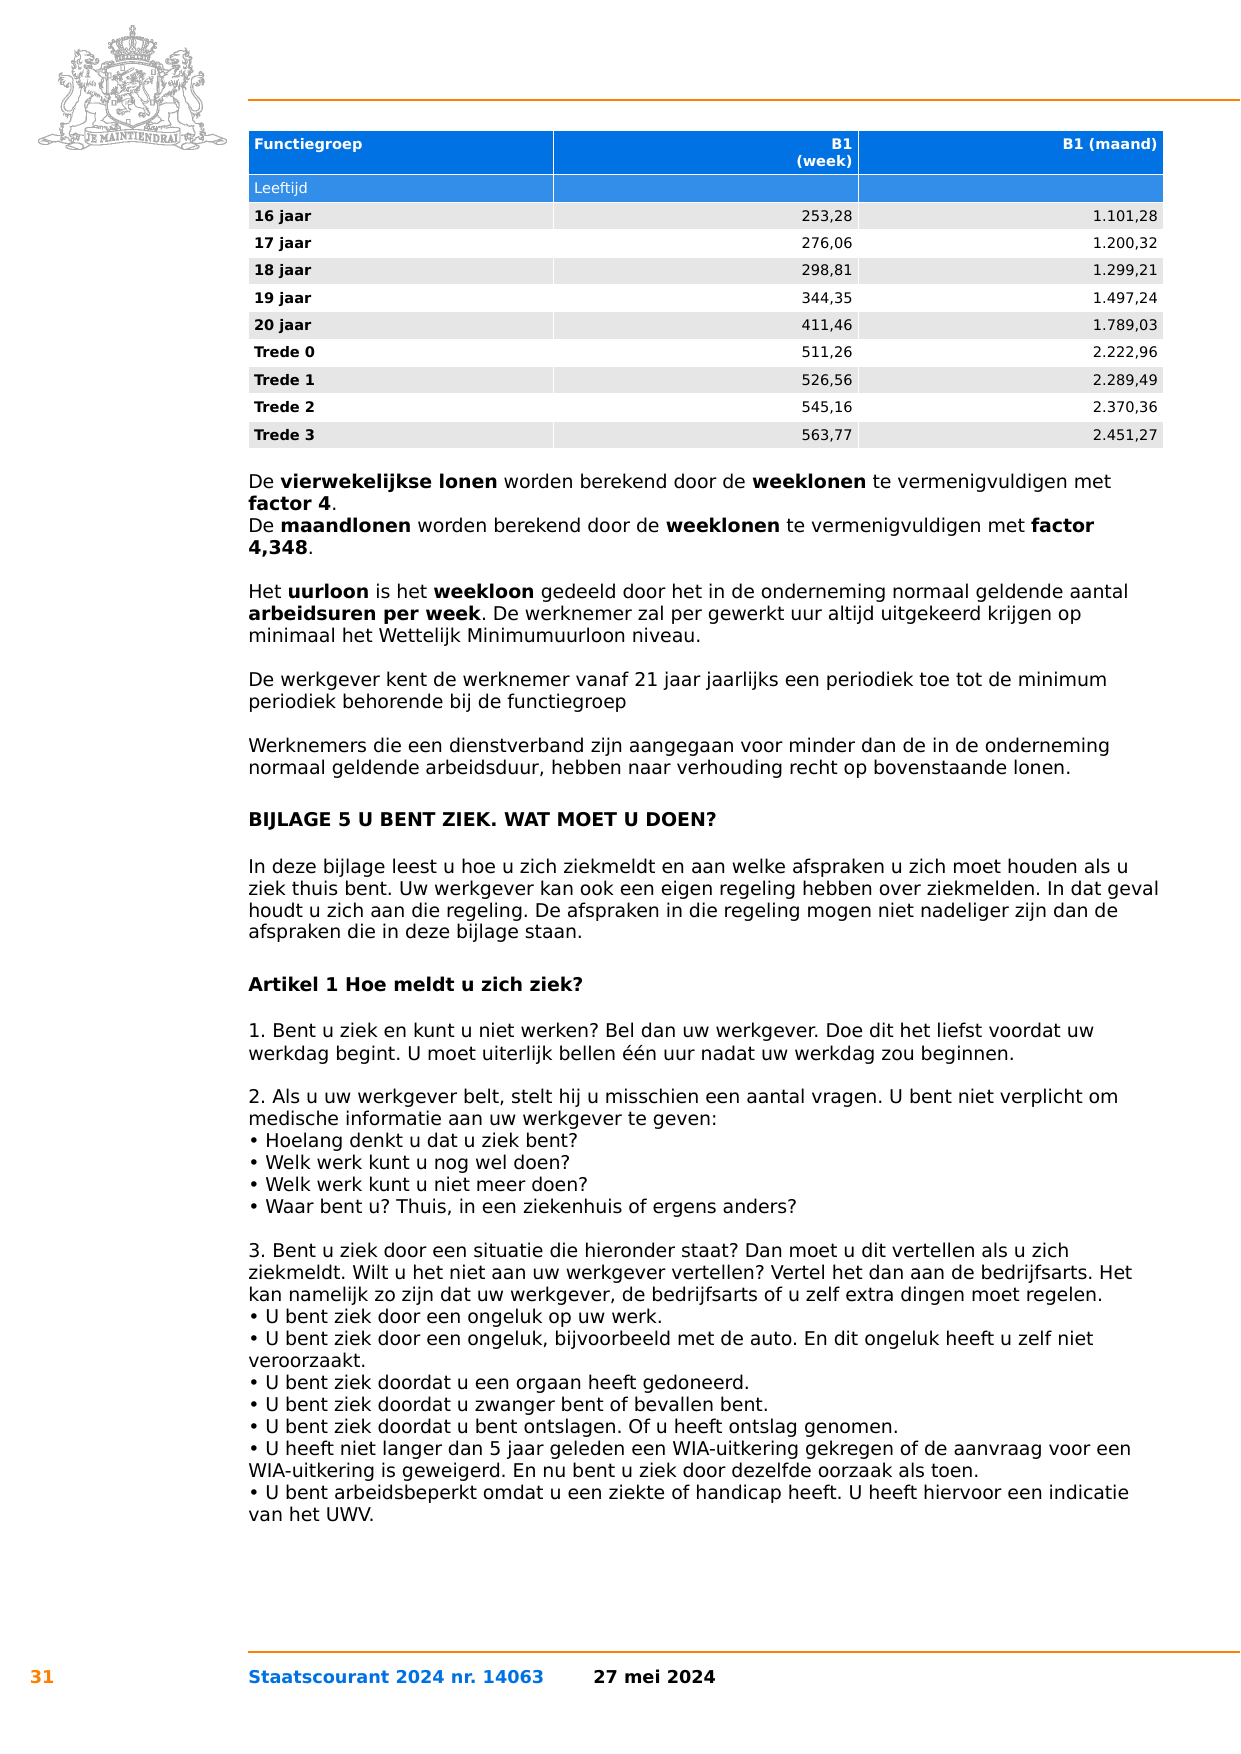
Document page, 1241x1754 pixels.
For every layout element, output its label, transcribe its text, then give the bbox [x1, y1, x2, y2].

text De maandlonen worden berekend door de weeklonen te vermenigvuldigen met factor 4,348. [248, 515, 1163, 559]
table_cell [859, 175, 1163, 202]
text • Welk werk kunt u niet meer doen? [248, 1174, 1163, 1196]
text • U bent arbeidsbeperkt omdat u een ziekte of handicap heeft. U heeft hiervoor een indicatie van het UWV. [248, 1482, 1163, 1526]
table_cell 1.101,28 [859, 203, 1163, 229]
table_cell [554, 175, 858, 202]
text 1. Bent u ziek en kunt u niet werken? Bel dan uw werkgever. Doe dit het liefst voordat uw werkdag begint. U moet uiterlijk bellen één uur nadat uw werkdag zou beginnen. [248, 1020, 1163, 1064]
table_cell 545,16 [554, 395, 858, 421]
table_header B1 (maand) [859, 131, 1163, 174]
table_cell 1.497,24 [859, 285, 1163, 311]
text 2. Als u uw werkgever belt, stelt hij u misschien een aantal vragen. U bent niet verplicht om medische informatie aan uw werkgever te geven: [248, 1086, 1163, 1130]
text Het uurloon is het weekloon gedeeld door het in de onderneming normaal geldende aantal arbeidsuren per week. De werknemer zal per gewerkt uur altijd uitgekeerd krijgen op minimaal het Wettelijk Minimumuurloon niveau. [248, 581, 1163, 647]
table_cell 1.789,03 [859, 312, 1163, 339]
table_cell 344,35 [554, 285, 858, 311]
table_cell Leeftijd [249, 175, 553, 202]
text • U bent ziek doordat u een orgaan heeft gedoneerd. [248, 1372, 1163, 1394]
table_cell Trede 2 [249, 395, 553, 421]
text • Welk werk kunt u nog wel doen? [248, 1152, 1163, 1174]
table_cell 2.370,36 [859, 395, 1163, 421]
subtitle Artikel 1 Hoe meldt u zich ziek? [248, 973, 1163, 995]
text • U bent ziek door een ongeluk, bijvoorbeeld met de auto. En dit ongeluk heeft u zelf niet veroorzaakt. [248, 1328, 1163, 1372]
text • U bent ziek doordat u zwanger bent of bevallen bent. [248, 1394, 1163, 1416]
table_cell 276,06 [554, 230, 858, 256]
table_cell 511,26 [554, 340, 858, 366]
table_cell 2.289,49 [859, 367, 1163, 393]
table_cell 20 jaar [249, 312, 553, 339]
table_cell 19 jaar [249, 285, 553, 311]
text • U bent ziek door een ongeluk op uw werk. [248, 1306, 1163, 1328]
table_cell 2.451,27 [859, 422, 1163, 448]
table_cell 18 jaar [249, 258, 553, 284]
table_header Functiegroep [249, 131, 553, 174]
table_cell Trede 0 [249, 340, 553, 366]
table_cell 2.222,96 [859, 340, 1163, 366]
text De vierwekelijkse lonen worden berekend door de weeklonen te vermenigvuldigen met factor 4. [248, 471, 1163, 515]
table_cell 411,46 [554, 312, 858, 339]
table_cell 16 jaar [249, 203, 553, 229]
text In deze bijlage leest u hoe u zich ziekmeldt en aan welke afspraken u zich moet houden als u ziek thuis bent. Uw werkgever kan ook een eigen regeling hebben over ziekmelden. In dat geval houdt u zich aan die regeling. De afspraken in die regeling mogen niet nadeliger zijn dan de afspraken die in deze bijlage staan. [248, 856, 1163, 943]
picture [38, 25, 227, 150]
text • U bent ziek doordat u bent ontslagen. Of u heeft ontslag genomen. [248, 1416, 1163, 1438]
text • Hoelang denkt u dat u ziek bent? [248, 1130, 1163, 1152]
table_cell 1.200,32 [859, 230, 1163, 256]
table_cell 1.299,21 [859, 258, 1163, 284]
table_cell 253,28 [554, 203, 858, 229]
text 3. Bent u ziek door een situatie die hieronder staat? Dan moet u dit vertellen als u zich ziekmeldt. Wilt u het niet aan uw werkgever vertellen? Vertel het dan aan de bedrijfsarts. Het kan namelijk zo zijn dat uw werkgever, de bedrijfsarts of u zelf extra dingen moet regelen. [248, 1240, 1163, 1306]
table_cell 17 jaar [249, 230, 553, 256]
table_cell 298,81 [554, 258, 858, 284]
text De werkgever kent de werknemer vanaf 21 jaar jaarlijks een periodiek toe tot de minimum periodiek behorende bij de functiegroep [248, 669, 1163, 713]
table_cell Trede 1 [249, 367, 553, 393]
text • Waar bent u? Thuis, in een ziekenhuis of ergens anders? [248, 1196, 1163, 1218]
subtitle BIJLAGE 5 U BENT ZIEK. WAT MOET U DOEN? [248, 808, 1163, 831]
text Werknemers die een dienstverband zijn aangegaan voor minder dan de in de onderneming normaal geldende arbeidsduur, hebben naar verhouding recht op bovenstaande lonen. [248, 734, 1163, 778]
table_header B1 (week) [554, 131, 858, 174]
table_cell 526,56 [554, 367, 858, 393]
text • U heeft niet langer dan 5 jaar geleden een WIA-uitkering gekregen of de aanvraag voor een WIA-uitkering is geweigerd. En nu bent u ziek door dezelfde oorzaak als toen. [248, 1438, 1163, 1482]
table_cell 563,77 [554, 422, 858, 448]
table_cell Trede 3 [249, 422, 553, 448]
